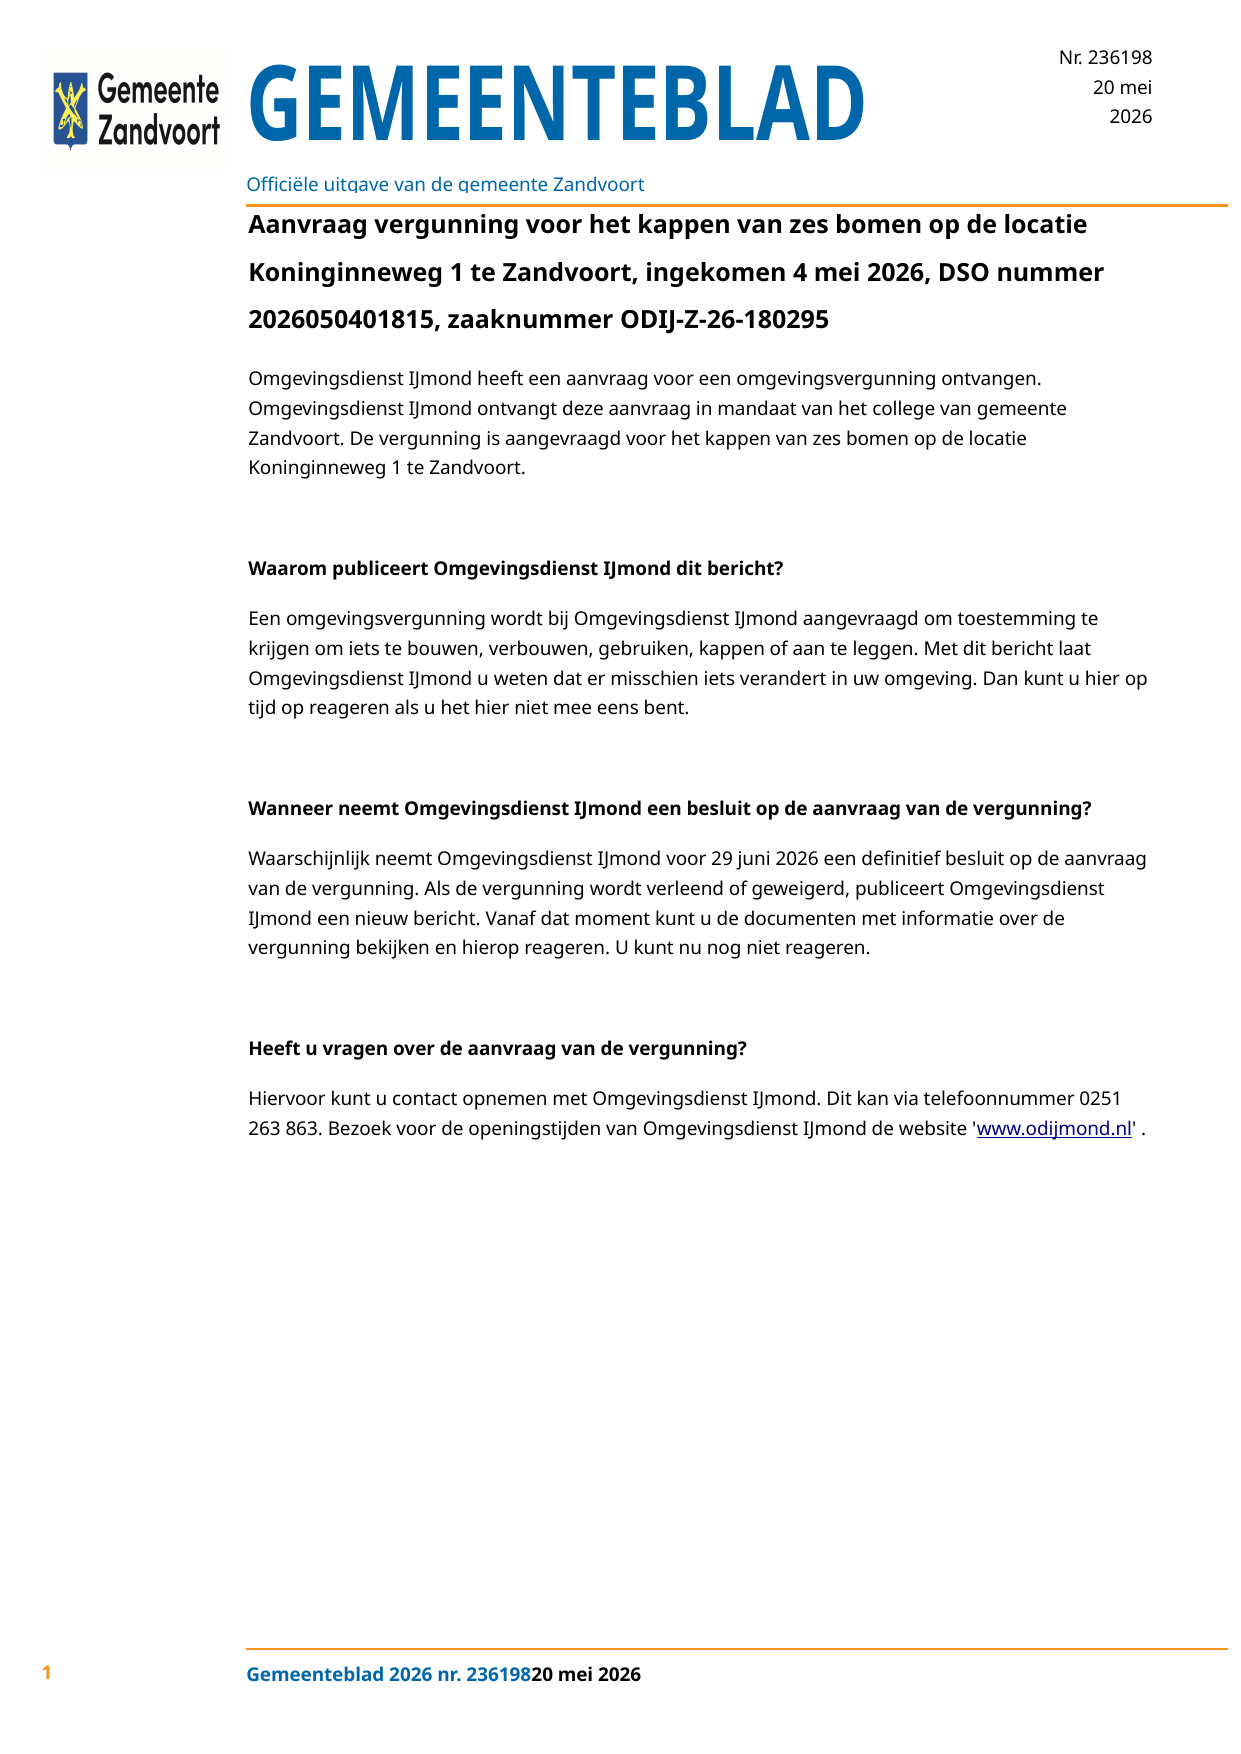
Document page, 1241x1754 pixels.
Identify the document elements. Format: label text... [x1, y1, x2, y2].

text Wanneer neemt Omgevingsdienst IJmond een besluit op de aanvraag van de vergunning? [248, 795, 1152, 821]
text Omgevingsdienst IJmond heeft een aanvraag voor een omgevingsvergunning ontvangen. Omgevingsdienst IJmond ontvangt deze aanvraag in mandaat van het college van gemeente Zandvoort. De vergunning is aangevraagd voor het kappen van zes bomen op de locatie Koninginneweg 1 te Zandvoort. [248, 366, 1152, 480]
text Waarom publiceert Omgevingsdienst IJmond dit bericht? [248, 555, 1152, 581]
text Aanvraag vergunning voor het kappen van zes bomen op de locatie Koninginneweg 1 te Zandvoort, ingekomen 4 mei 2026, DSO nummer 2026050401815, zaaknummer ODIJ-Z-26-180295 [248, 207, 1152, 336]
text Waarschijnlijk neemt Omgevingsdienst IJmond voor 29 juni 2026 een definitief besluit op de aanvraag van de vergunning. Als de vergunning wordt verleend of geweigerd, publiceert Omgevingsdienst IJmond een nieuw bericht. Vanaf dat moment kunt u de documenten met informatie over de vergunning bekijken en hierop reageren. U kunt nu nog niet reageren. [248, 846, 1152, 960]
text Heeft u vragen over de aanvraag van de vergunning? [248, 1035, 1152, 1061]
picture [41, 47, 231, 172]
text Een omgevingsvergunning wordt bij Omgevingsdienst IJmond aangevraagd om toestemming te krijgen om iets te bouwen, verbouwen, gebruiken, kappen of aan te leggen. Met dit bericht laat Omgevingsdienst IJmond u weten dat er misschien iets verandert in uw omgeving. Dan kunt u hier op tijd op reageren als u het hier niet mee eens bent. [248, 606, 1152, 720]
text Hiervoor kunt u contact opnemen met Omgevingsdienst IJmond. Dit kan via telefoonnummer 0251 263 863. Bezoek voor de openingstijden van Omgevingsdienst IJmond de website 'www.odijmond.nl' . [248, 1086, 1152, 1141]
